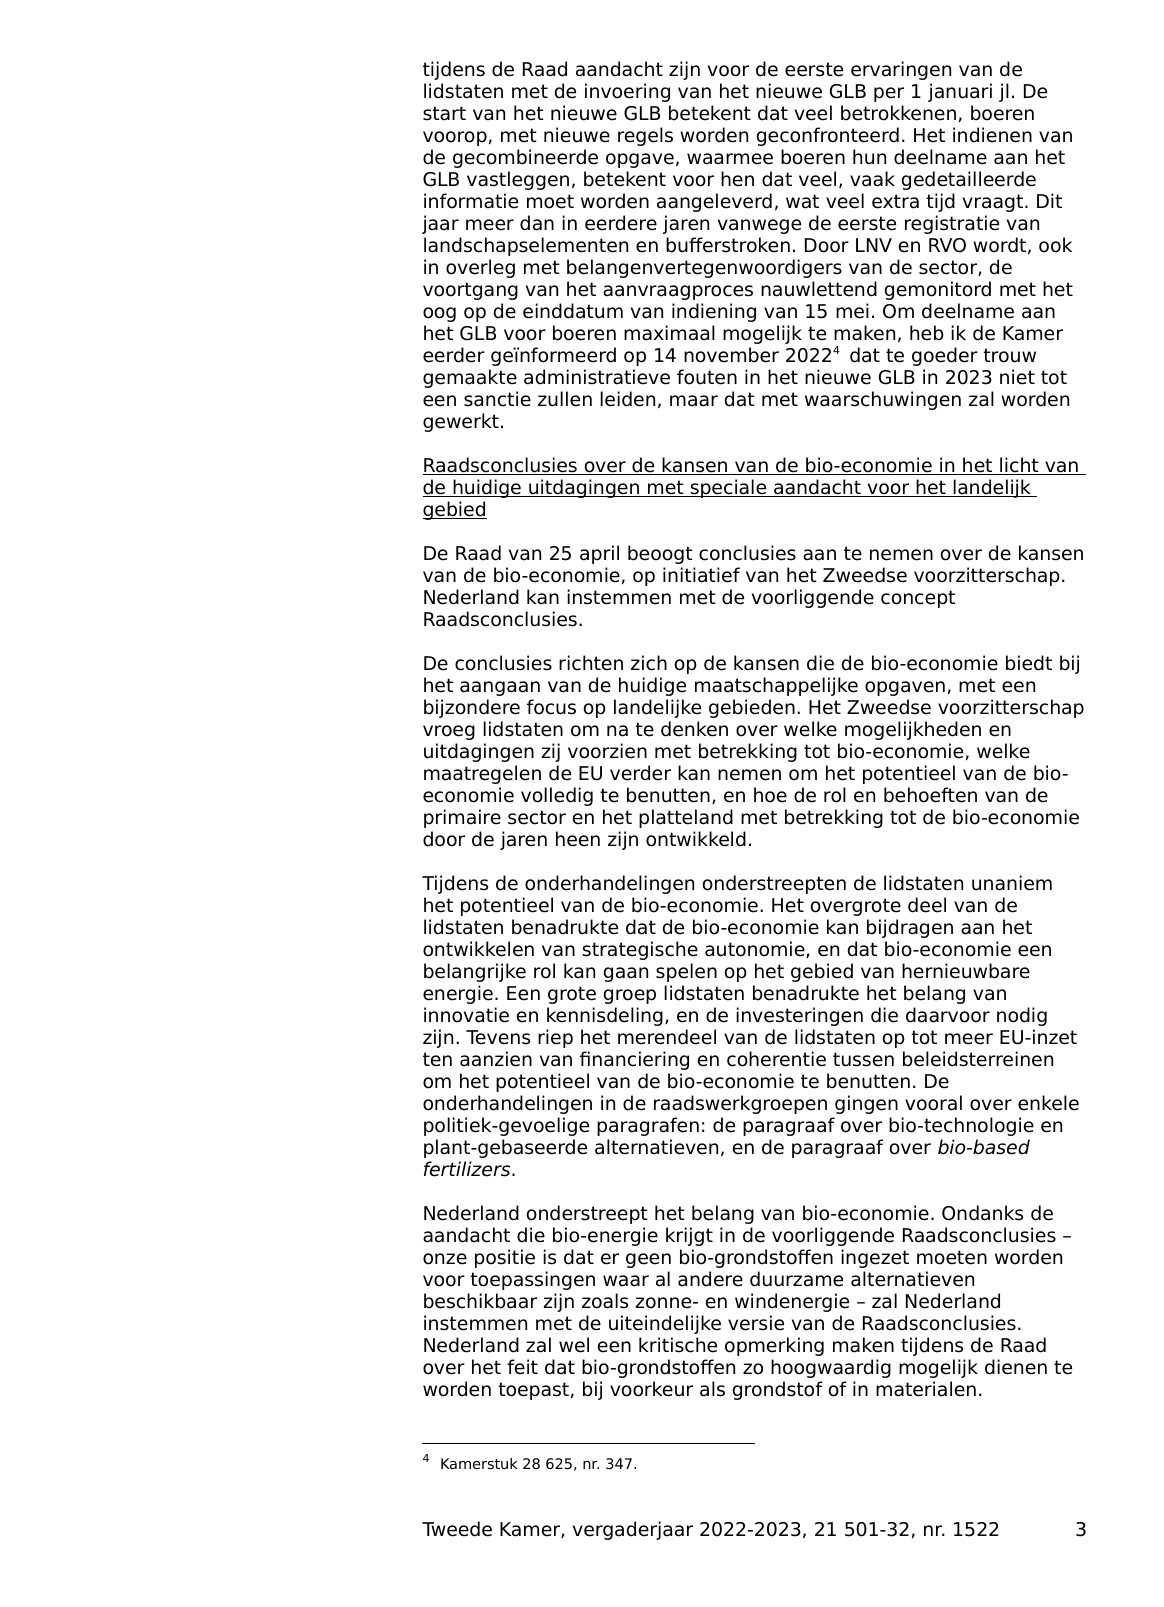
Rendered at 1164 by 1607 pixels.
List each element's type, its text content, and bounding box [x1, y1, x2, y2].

text De Raad van 25 april beoogt conclusies aan te nemen over de kansen van de bio-economie, op initiatief van het Zweedse voorzitterschap. Nederland kan instemmen met de voorliggende concept Raadsconclusies. [422, 543, 1087, 631]
text De conclusies richten zich op de kansen die de bio-economie biedt bij het aangaan van de huidige maatschappelijke opgaven, met een bijzondere focus op landelijke gebieden. Het Zweedse voorzitterschap vroeg lidstaten om na te denken over welke mogelijkheden en uitdagingen zij voorzien met betrekking tot bio-economie, welke maatregelen de EU verder kan nemen om het potentieel van de bio-economie volledig te benutten, en hoe de rol en behoeften van de primaire sector en het platteland met betrekking tot de bio-economie door de jaren heen zijn ontwikkeld. [422, 653, 1087, 851]
text Nederland onderstreept het belang van bio-economie. Ondanks de aandacht die bio-energie krijgt in de voorliggende Raadsconclusies – onze positie is dat er geen bio-grondstoffen ingezet moeten worden voor toepassingen waar al andere duurzame alternatieven beschikbaar zijn zoals zonne- en windenergie – zal Nederland instemmen met de uiteindelijke versie van de Raadsconclusies. Nederland zal wel een kritische opmerking maken tijdens de Raad over het feit dat bio-grondstoffen zo hoogwaardig mogelijk dienen te worden toepast, bij voorkeur als grondstof of in materialen. [422, 1203, 1087, 1401]
text Tijdens de onderhandelingen onderstreepten de lidstaten unaniem het potentieel van de bio-economie. Het overgrote deel van de lidstaten benadrukte dat de bio-economie kan bijdragen aan het ontwikkelen van strategische autonomie, en dat bio-economie een belangrijke rol kan gaan spelen op het gebied van hernieuwbare energie. Een grote groep lidstaten benadrukte het belang van innovatie en kennisdeling, en de investeringen die daarvoor nodig zijn. Tevens riep het merendeel van de lidstaten op tot meer EU-inzet ten aanzien van financiering en coherentie tussen beleidsterreinen om het potentieel van de bio-economie te benutten. De onderhandelingen in de raadswerkgroepen gingen vooral over enkele politiek-gevoelige paragrafen: de paragraaf over bio-technologie en plant-gebaseerde alternatieven, en de paragraaf over bio-based fertilizers. [422, 873, 1087, 1181]
subtitle Raadsconclusies over de kansen van de bio-economie in het licht van de huidige uitdagingen met speciale aandacht voor het landelijk gebied [422, 455, 1087, 521]
text tijdens de Raad aandacht zijn voor de eerste ervaringen van de lidstaten met de invoering van het nieuwe GLB per 1 januari jl. De start van het nieuwe GLB betekent dat veel betrokkenen, boeren voorop, met nieuwe regels worden geconfronteerd. Het indienen van de gecombineerde opgave, waarmee boeren hun deelname aan het GLB vastleggen, betekent voor hen dat veel, vaak gedetailleerde informatie moet worden aangeleverd, wat veel extra tijd vraagt. Dit jaar meer dan in eerdere jaren vanwege de eerste registratie van landschapselementen en bufferstroken. Door LNV en RVO wordt, ook in overleg met belangenvertegenwoordigers van de sector, de voortgang van het aanvraagproces nauwlettend gemonitord met het oog op de einddatum van indiening van 15 mei. Om deelname aan het GLB voor boeren maximaal mogelijk te maken, heb ik de Kamer eerder geïnformeerd op 14 november 2022 dat te goeder trouw gemaakte administratieve fouten in het nieuwe GLB in 2023 niet tot een sanctie zullen leiden, maar dat met waarschuwingen zal worden gewerkt. [422, 59, 1087, 433]
text Kamerstuk 28 625, nr. 347. [422, 1452, 1087, 1474]
